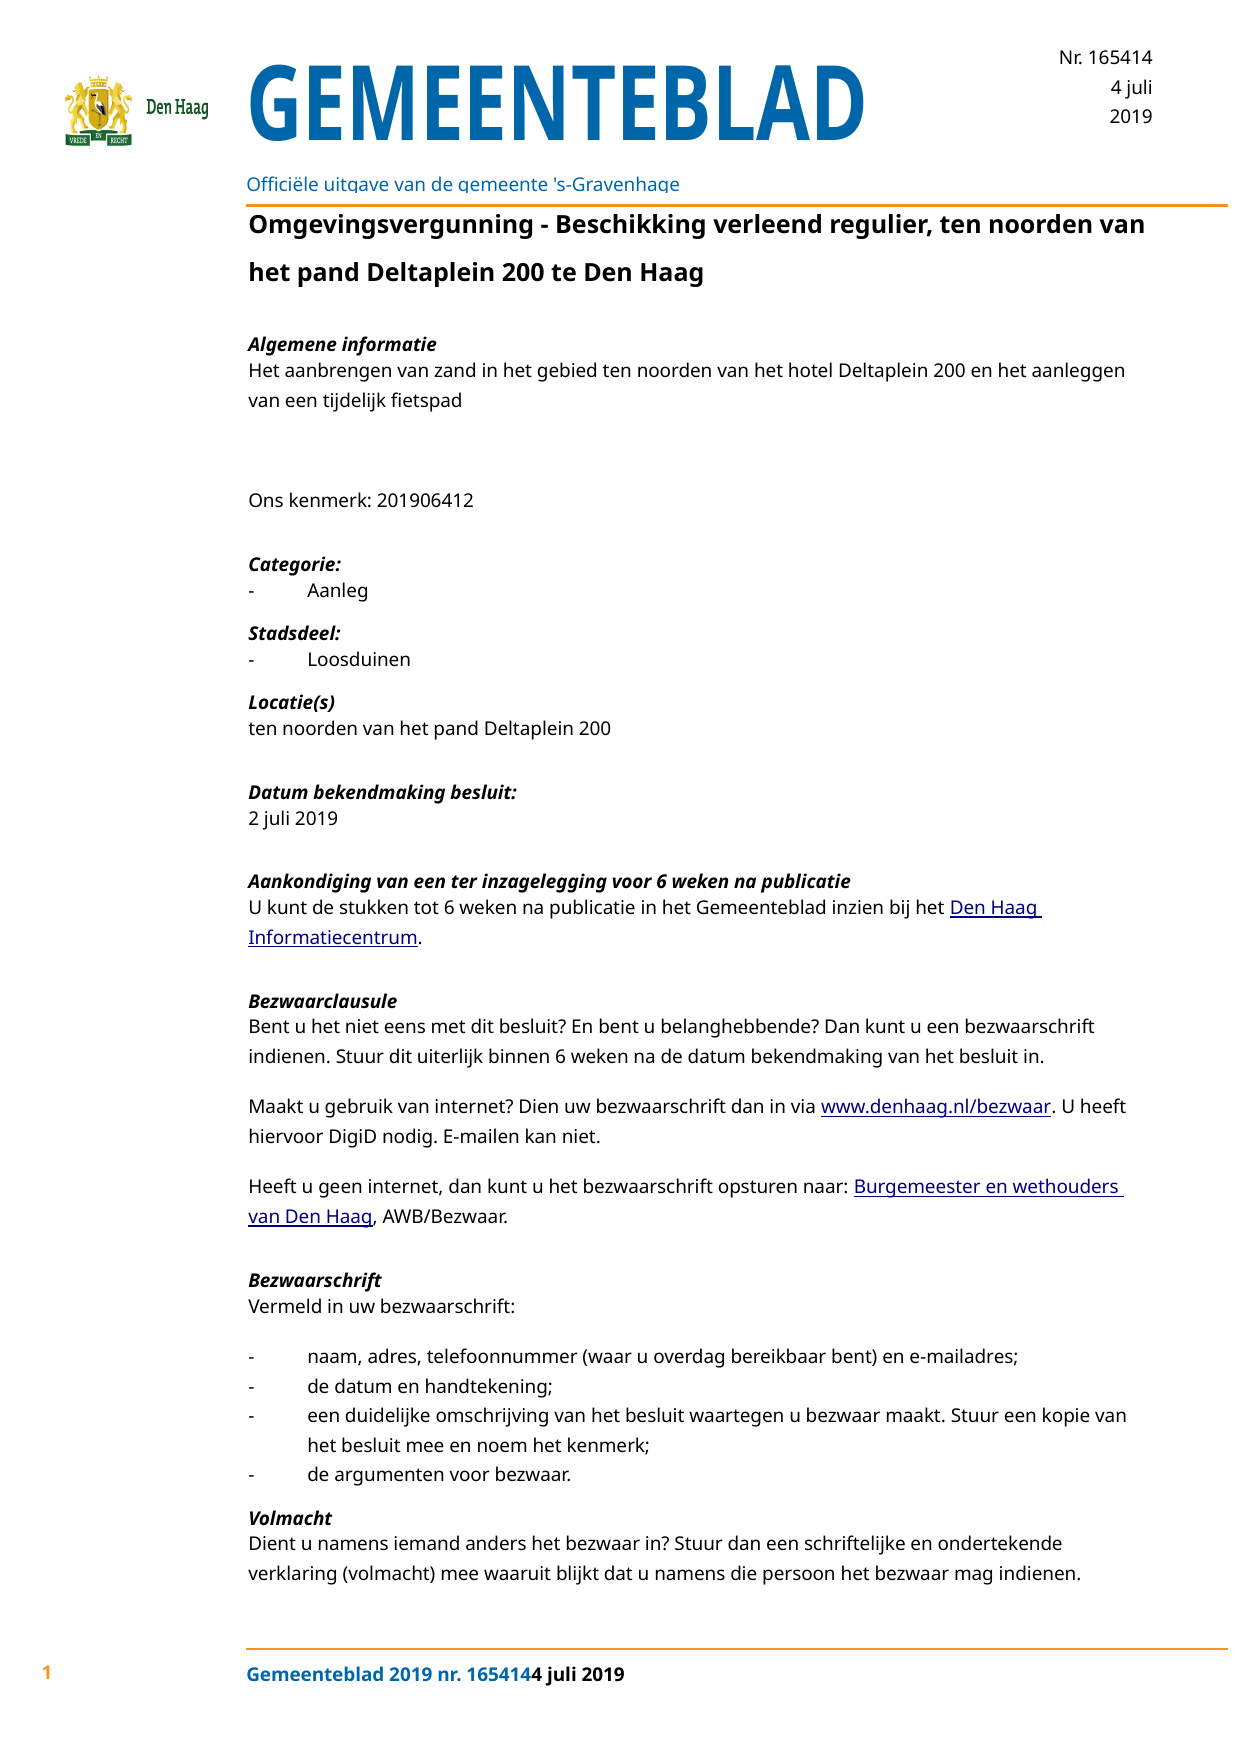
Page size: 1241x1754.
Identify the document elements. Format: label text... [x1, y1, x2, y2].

list de argumenten voor bezwaar. [248, 1462, 1152, 1487]
text Bezwaarschrift [248, 1267, 1152, 1293]
text Categorie: [248, 552, 1152, 577]
text Volmacht [248, 1505, 1152, 1531]
list een duidelijke omschrijving van het besluit waartegen u bezwaar maakt. Stuur een kopie van het besluit mee en noem het kenmerk; [248, 1402, 1152, 1458]
text Algemene informatie [248, 331, 1152, 357]
text Bent u het niet eens met dit besluit? En bent u belanghebbende? Dan kunt u een bezwaarschrift indienen. Stuur dit uiterlijk binnen 6 weken na de datum bekendmaking van het besluit in. [248, 1014, 1152, 1069]
text Stadsdeel: [248, 620, 1152, 646]
text 2 juli 2019 [248, 805, 1152, 830]
text Dient u namens iemand anders het bezwaar in? Stuur dan een schriftelijke en ondertekende verklaring (volmacht) mee waaruit blijkt dat u namens die persoon het bezwaar mag indienen. [248, 1531, 1152, 1586]
text Omgevingsvergunning - Beschikking verleend regulier, ten noorden van het pand Deltaplein 200 te Den Haag [248, 207, 1152, 288]
list naam, adres, telefoonnummer (waar u overdag bereikbaar bent) en e-mailadres; [248, 1343, 1152, 1369]
list Loosduinen [248, 646, 1152, 672]
picture [41, 47, 231, 172]
list de datum en handtekening; [248, 1373, 1152, 1399]
text Heeft u geen internet, dan kunt u het bezwaarschrift opsturen naar: Burgemeester en wethouders van Den Haag, AWB/Bezwaar. [248, 1174, 1152, 1229]
text Locatie(s) [248, 689, 1152, 715]
text U kunt de stukken tot 6 weken na publicatie in het Gemeenteblad inzien bij het Den Haag Informatiecentrum. [248, 894, 1152, 950]
text Maakt u gebruik van internet? Dien uw bezwaarschrift dan in via www.denhaag.nl/bezwaar. U heeft hiervoor DigiD nodig. E-mailen kan niet. [248, 1094, 1152, 1149]
text Vermeld in uw bezwaarschrift: [248, 1293, 1152, 1319]
text Het aanbrengen van zand in het gebied ten noorden van het hotel Deltaplein 200 en het aanleggen van een tijdelijk fietspad [248, 357, 1152, 412]
list Aanleg [248, 577, 1152, 603]
text ten noorden van het pand Deltaplein 200 [248, 715, 1152, 741]
text Bezwaarclausule [248, 988, 1152, 1014]
text Aankondiging van een ter inzagelegging voor 6 weken na publicatie [248, 869, 1152, 894]
text Datum bekendmaking besluit: [248, 779, 1152, 805]
text Ons kenmerk: 201906412 [248, 488, 1152, 513]
